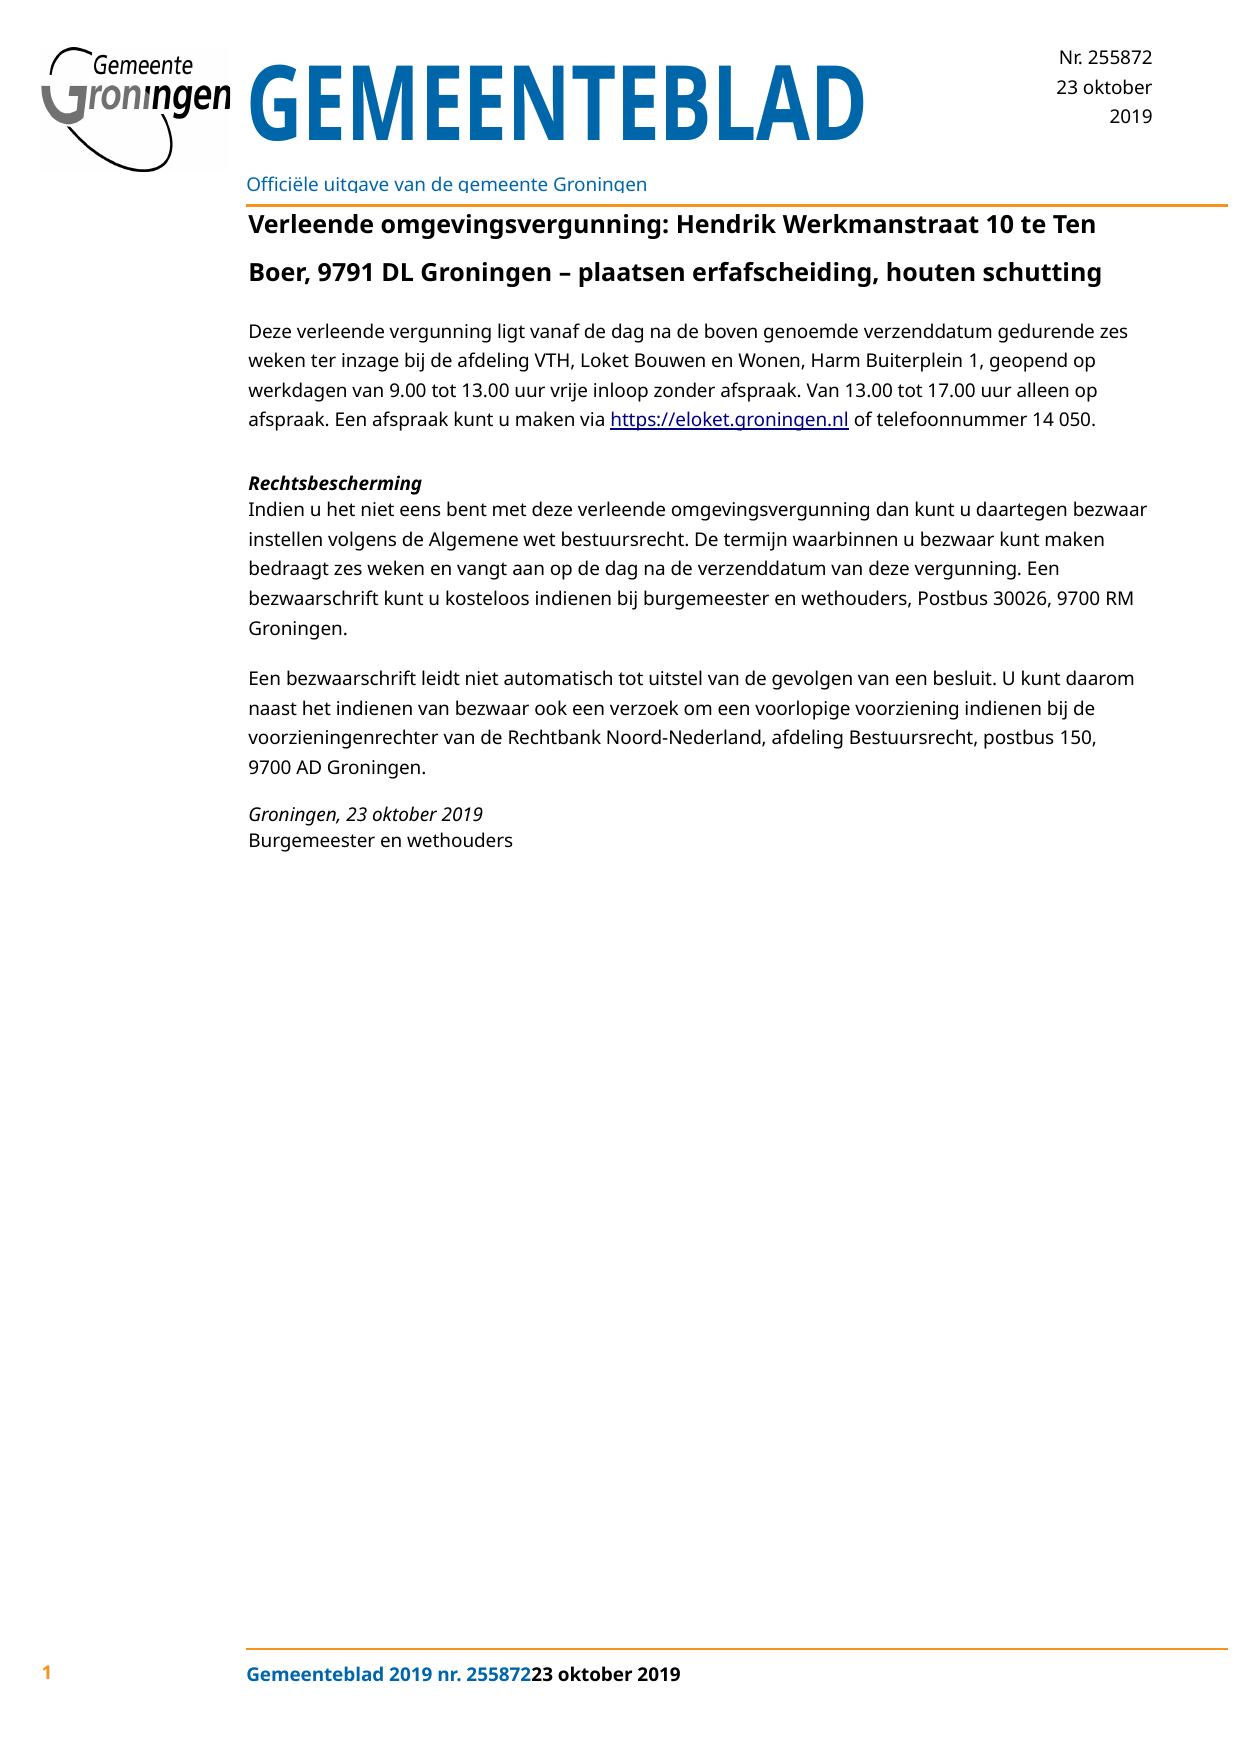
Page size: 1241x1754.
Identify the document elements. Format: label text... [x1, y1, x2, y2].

picture [41, 47, 231, 172]
text Burgemeester en wethouders [248, 827, 1152, 853]
text Rechtsbescherming [248, 471, 1152, 496]
text Indien u het niet eens bent met deze verleende omgevingsvergunning dan kunt u daartegen bezwaar instellen volgens de Algemene wet bestuursrecht. De termijn waarbinnen u bezwaar kunt maken bedraagt zes weken en vangt aan op de dag na de verzenddatum van deze vergunning. Een bezwaarschrift kunt u kosteloos indienen bij burgemeester en wethouders, Postbus 30026, 9700 RM Groningen. [248, 496, 1152, 640]
text Verleende omgevingsvergunning: Hendrik Werkmanstraat 10 te Ten Boer, 9791 DL Groningen – plaatsen erfafscheiding, houten schutting [248, 207, 1152, 288]
text Deze verleende vergunning ligt vanaf de dag na de boven genoemde verzenddatum gedurende zes weken ter inzage bij de afdeling VTH, Loket Bouwen en Wonen, Harm Buiterplein 1, geopend op werkdagen van 9.00 tot 13.00 uur vrije inloop zonder afspraak. Van 13.00 tot 17.00 uur alleen op afspraak. Een afspraak kunt u maken via https://eloket.groningen.nl of telefoonnummer 14 050. [248, 318, 1152, 432]
text Groningen, 23 oktober 2019 [248, 802, 1152, 827]
text Een bezwaarschrift leidt niet automatisch tot uitstel van de gevolgen van een besluit. U kunt daarom naast het indienen van bezwaar ook een verzoek om een voorlopige voorziening indienen bij de voorzieningenrechter van de Rechtbank Noord-Nederland, afdeling Bestuursrecht, postbus 150, 9700 AD Groningen. [248, 665, 1152, 779]
